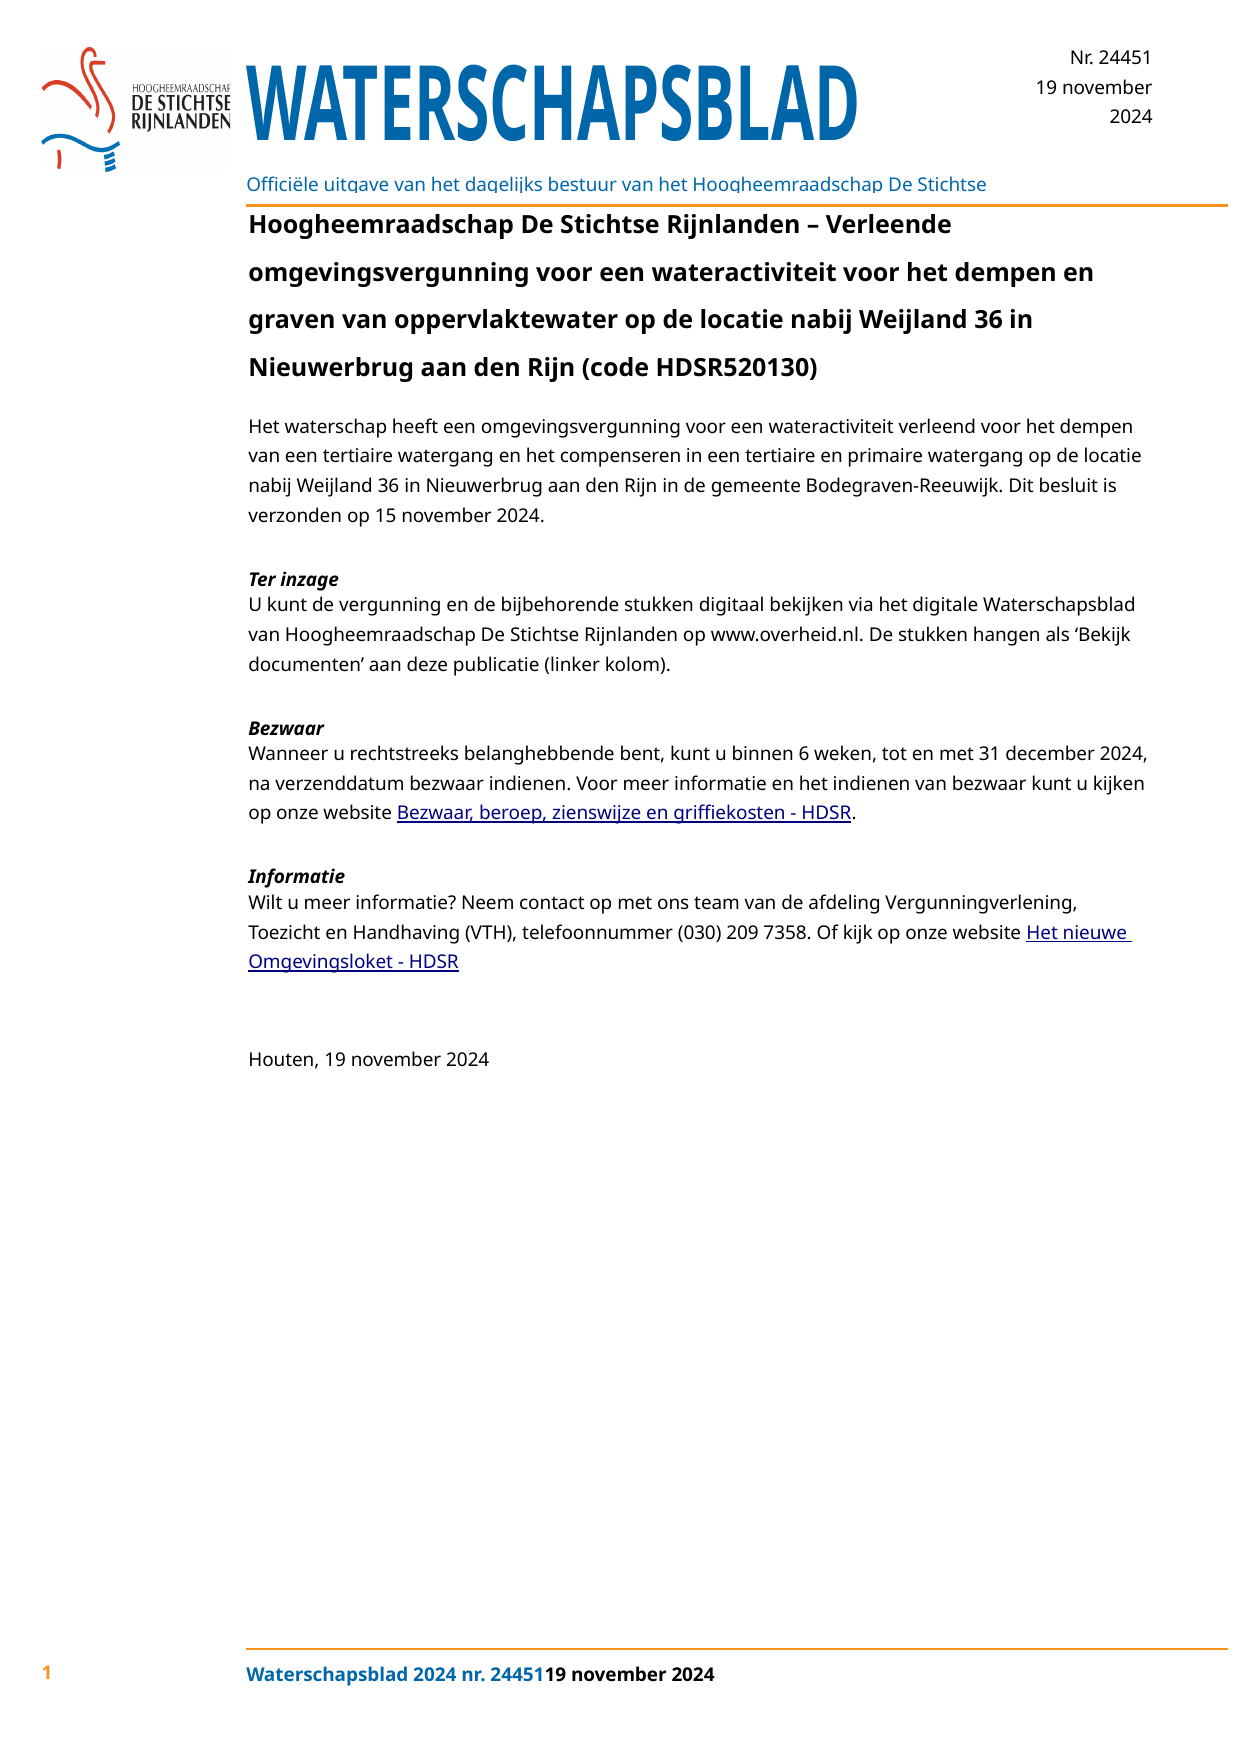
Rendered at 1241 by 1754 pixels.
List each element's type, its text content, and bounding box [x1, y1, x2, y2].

text U kunt de vergunning en de bijbehorende stukken digitaal bekijken via het digitale Waterschapsblad van Hoogheemraadschap De Stichtse Rijnlanden op www.overheid.nl. De stukken hangen als ‘Bekijk documenten’ aan deze publicatie (linker kolom). [248, 592, 1152, 676]
picture [41, 47, 231, 172]
text Bezwaar [248, 715, 1152, 740]
text Wanneer u rechtstreeks belanghebbende bent, kunt u binnen 6 weken, tot en met 31 december 2024, na verzenddatum bezwaar indienen. Voor meer informatie en het indienen van bezwaar kunt u kijken op onze website Bezwaar, beroep, zienswijze en griffiekosten - HDSR. [248, 740, 1152, 825]
text Informatie [248, 863, 1152, 889]
text Wilt u meer informatie? Neem contact op met ons team van de afdeling Vergunningverlening, Toezicht en Handhaving (VTH), telefoonnummer (030) 209 7358. Of kijk op onze website Het nieuwe Omgevingsloket - HDSR [248, 889, 1152, 974]
text Het waterschap heeft een omgevingsvergunning voor een wateractiviteit verleend voor het dempen van een tertiaire watergang en het compenseren in een tertiaire en primaire watergang op de locatie nabij Weijland 36 in Nieuwerbrug aan den Rijn in de gemeente Bodegraven-Reeuwijk. Dit besluit is verzonden op 15 november 2024. [248, 413, 1152, 528]
text Hoogheemraadschap De Stichtse Rijnlanden – Verleende omgevingsvergunning voor een wateractiviteit voor het dempen en graven van oppervlaktewater op de locatie nabij Weijland 36 in Nieuwerbrug aan den Rijn (code HDSR520130) [248, 207, 1152, 384]
text Ter inzage [248, 566, 1152, 592]
text Houten, 19 november 2024 [248, 1047, 1152, 1072]
